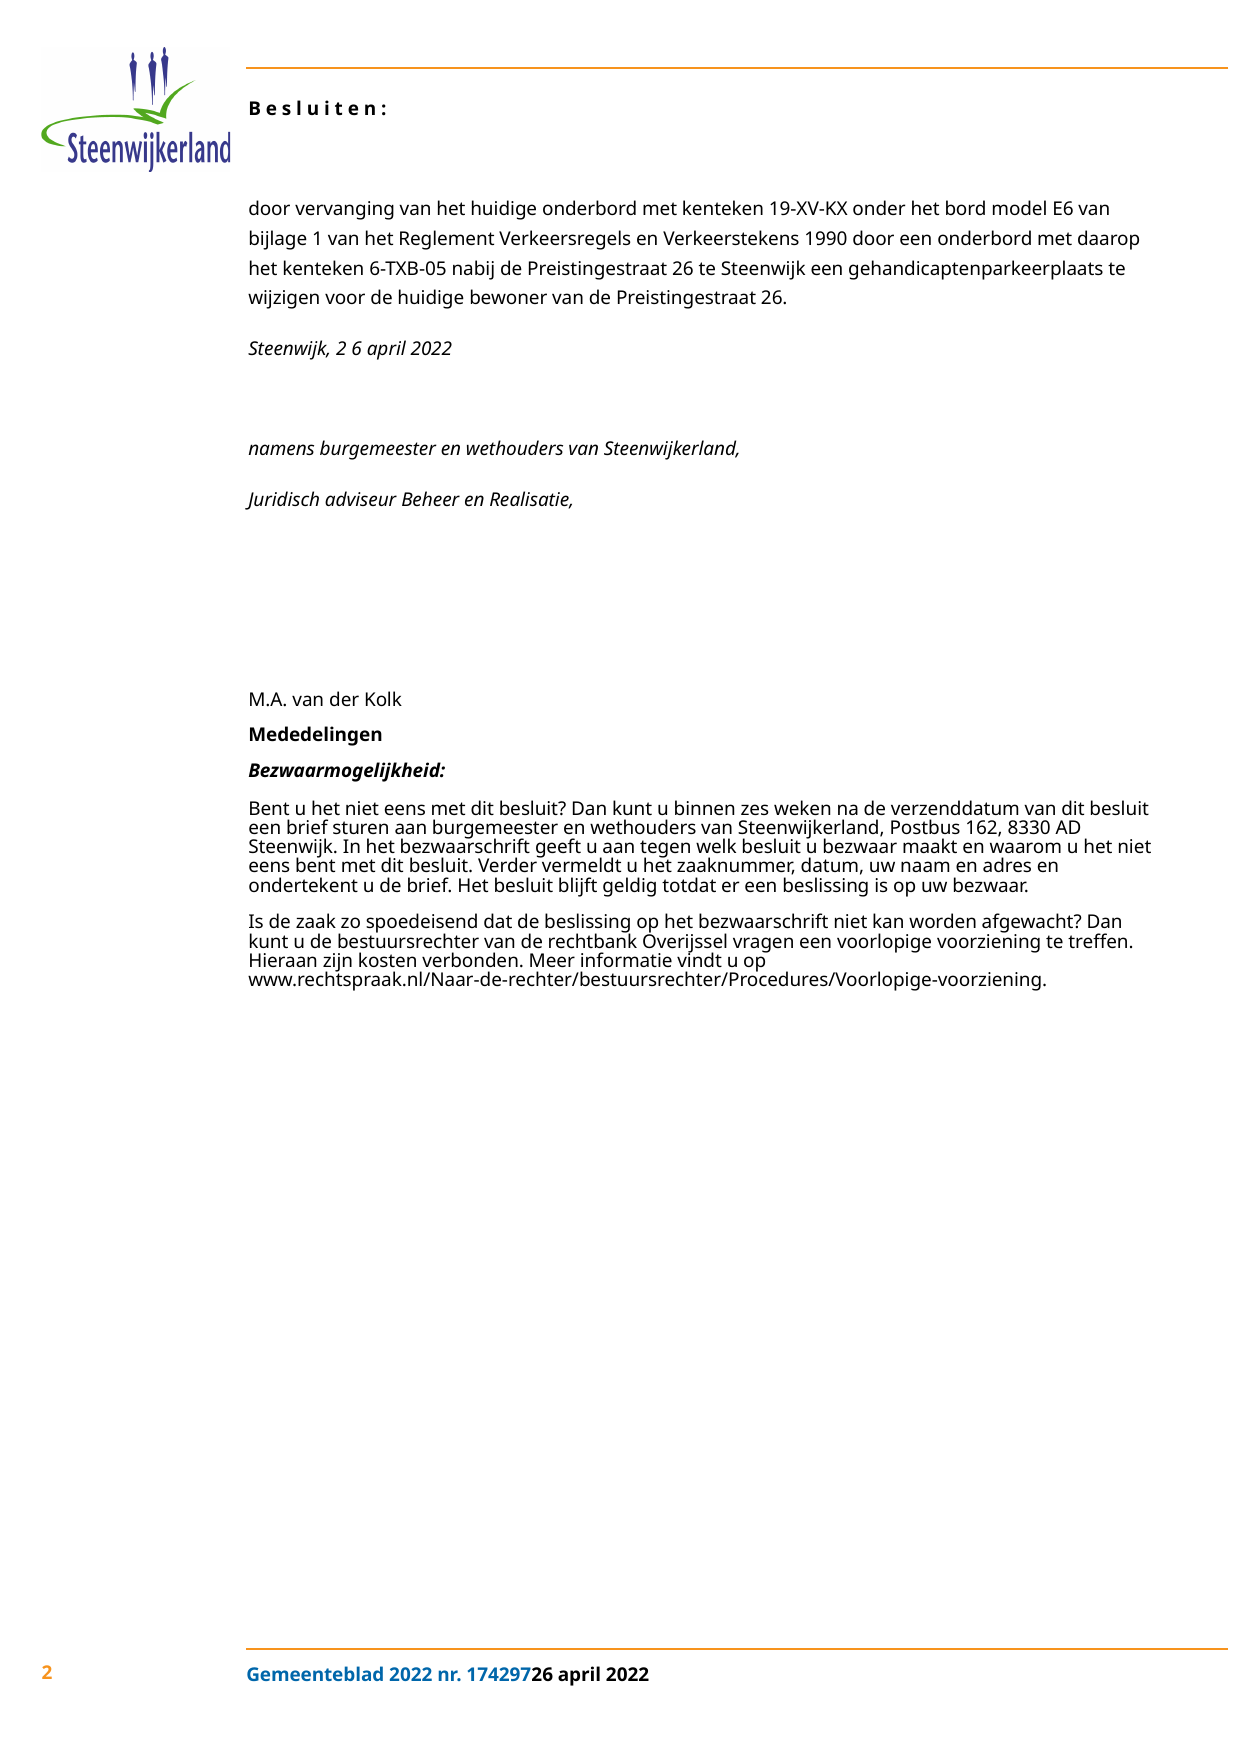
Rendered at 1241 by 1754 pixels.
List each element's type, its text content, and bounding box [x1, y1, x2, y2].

text Steenwijk, 2 6 april 2022 [248, 335, 1152, 361]
text B e s l u i t e n : [248, 95, 1152, 121]
text namens burgemeester en wethouders van Steenwijkerland, [248, 436, 1152, 461]
text Bent u het niet eens met dit besluit? Dan kunt u binnen zes weken na de verzenddatum van dit besluit een brief sturen aan burgemeester en wethouders van Steenwijkerland, Postbus 162, 8330 AD Steenwijk. In het bezwaarschrift geeft u aan tegen welk besluit u bezwaar maakt en waarom u het niet eens bent met dit besluit. Verder vermeldt u het zaaknummer, datum, uw naam en adres en ondertekent u de brief. Het besluit blijft geldig totdat er een beslissing is op uw bezwaar. [248, 799, 1152, 896]
text Juridisch adviseur Beheer en Realisatie, [248, 486, 1152, 512]
text Is de zaak zo spoedeisend dat de beslissing op het bezwaarschrift niet kan worden afgewacht? Dan kunt u de bestuursrechter van de rechtbank Overijssel vragen een voorlopige voorziening te treffen. Hieraan zijn kosten verbonden. Meer informatie vindt u op www.rechtspraak.nl/Naar-de-rechter/bestuursrechter/Procedures/Voorlopige-voorziening. [248, 913, 1152, 991]
text M.A. van der Kolk [248, 686, 1152, 712]
text Bezwaarmogelijkheid: [248, 762, 1152, 782]
text Mededelingen [248, 726, 1152, 745]
picture [41, 47, 231, 172]
text door vervanging van het huidige onderbord met kenteken 19-XV-KX onder het bord model E6 van bijlage 1 van het Reglement Verkeersregels en Verkeerstekens 1990 door een onderbord met daarop het kenteken 6-TXB-05 nabij de Preistingestraat 26 te Steenwijk een gehandicaptenparkeerplaats te wijzigen voor de huidige bewoner van de Preistingestraat 26. [248, 196, 1152, 310]
